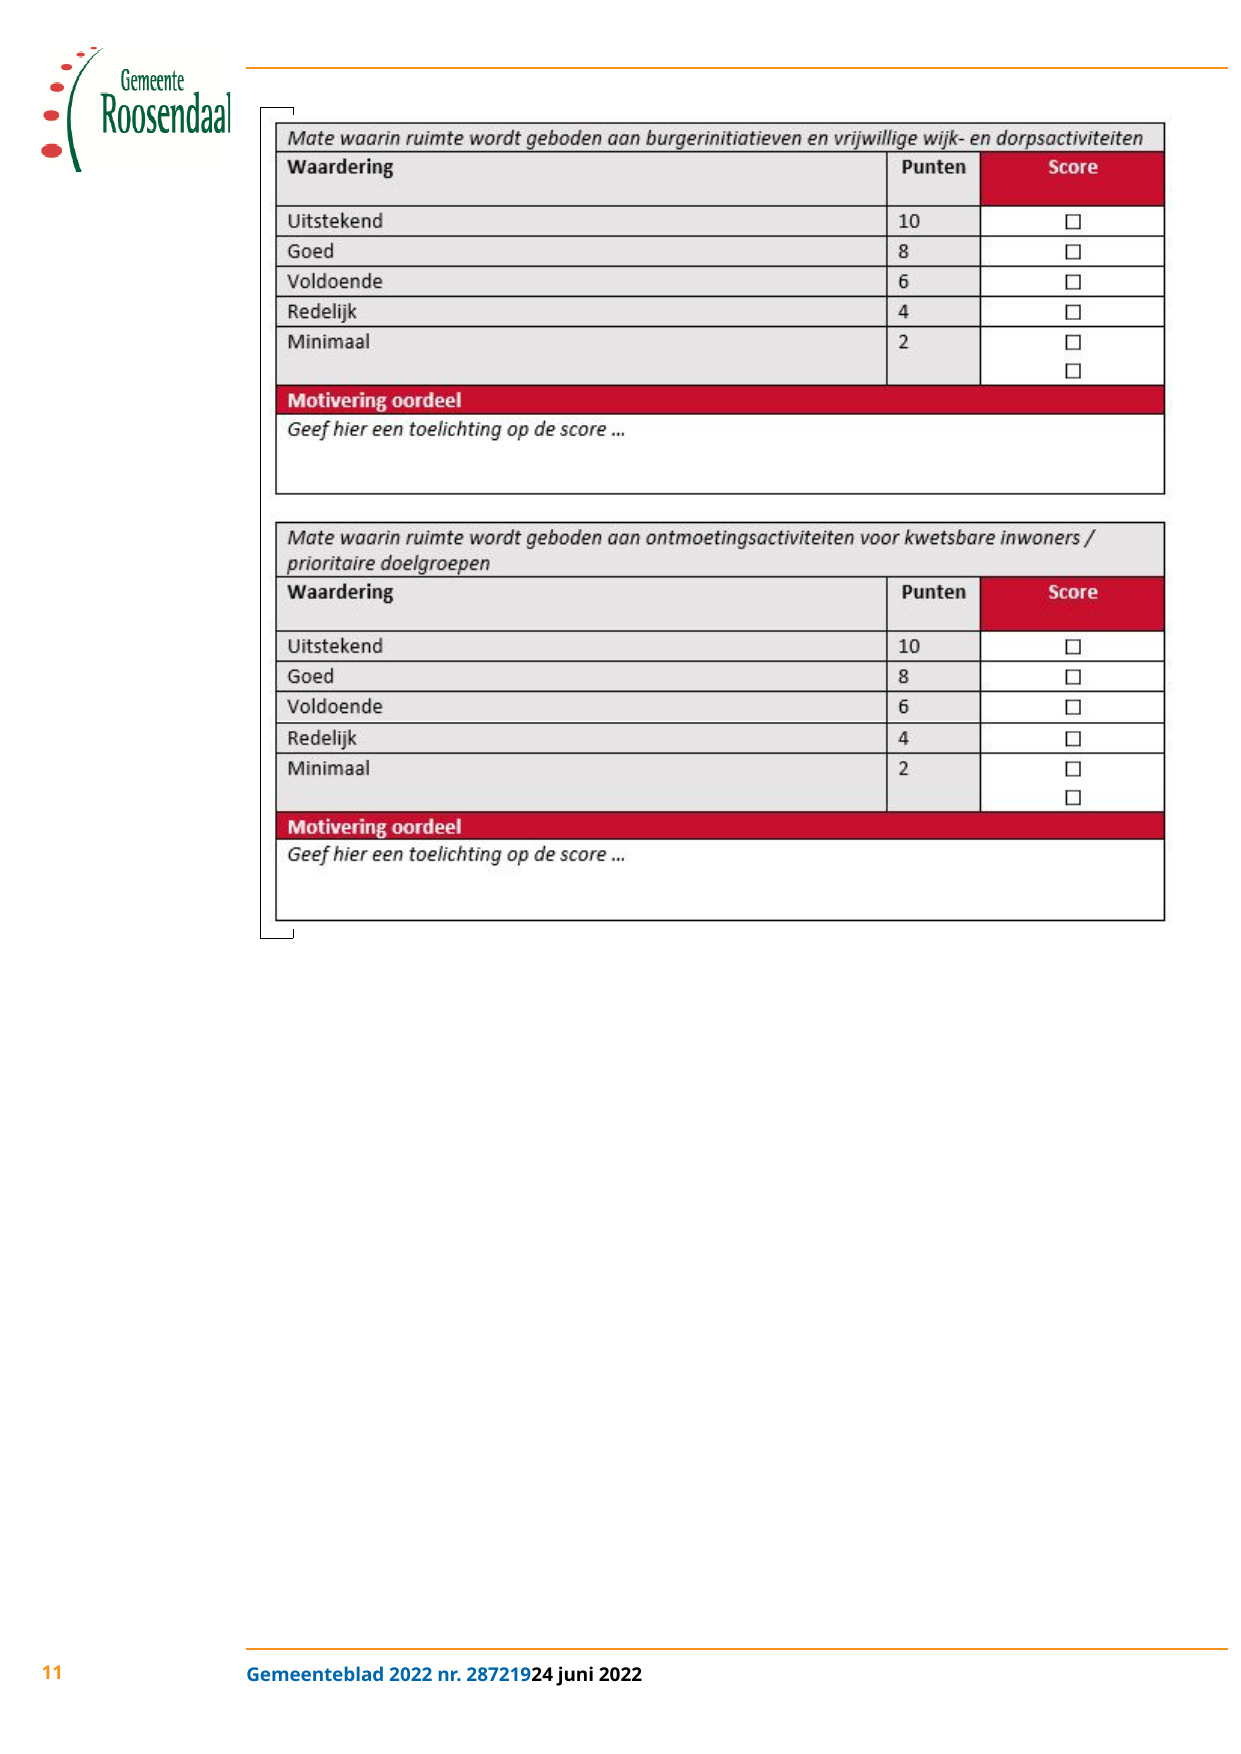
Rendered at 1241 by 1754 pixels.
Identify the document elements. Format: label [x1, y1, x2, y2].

picture [268, 115, 1173, 929]
picture [41, 47, 231, 172]
